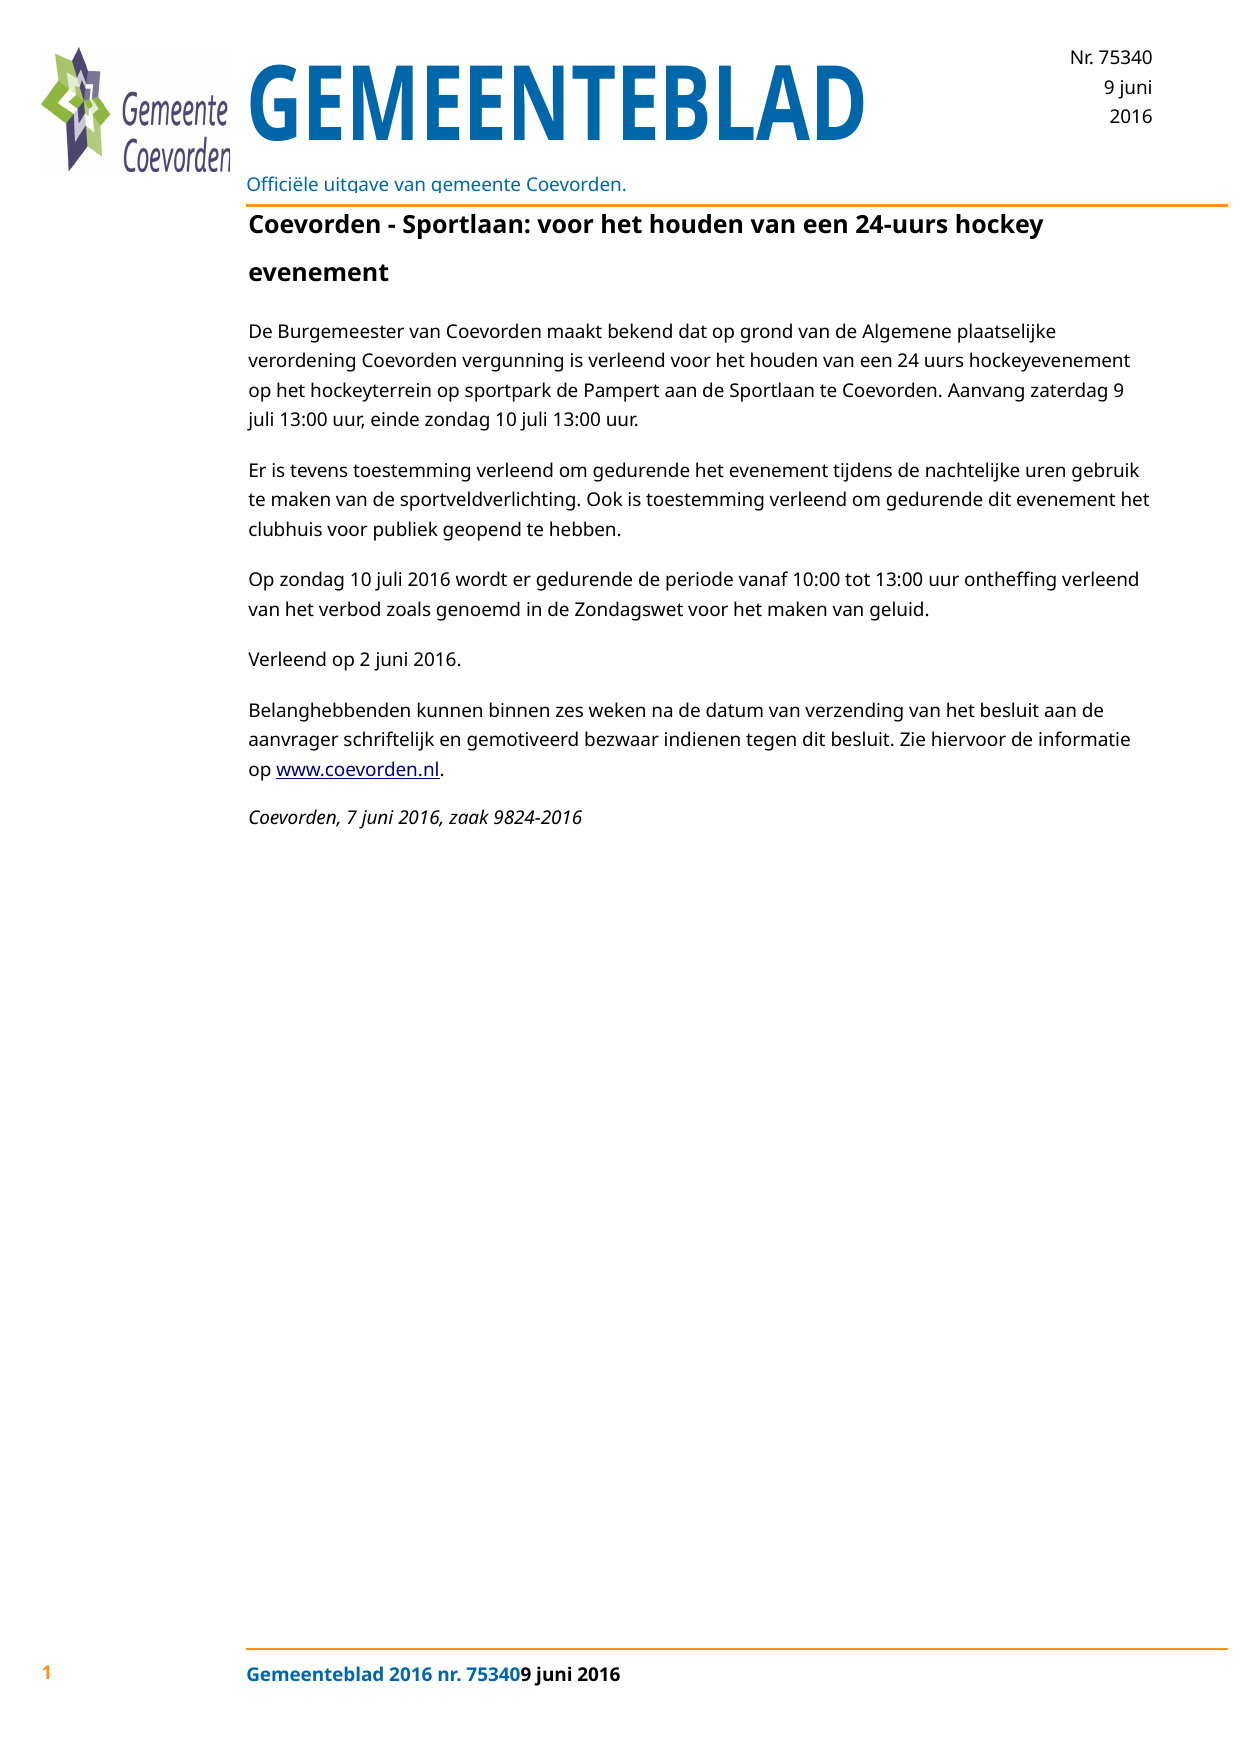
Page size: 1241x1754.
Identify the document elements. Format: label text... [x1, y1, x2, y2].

text Op zondag 10 juli 2016 wordt er gedurende de periode vanaf 10:00 tot 13:00 uur ontheffing verleend van het verbod zoals genoemd in de Zondagswet voor het maken van geluid. [248, 567, 1152, 622]
text Belanghebbenden kunnen binnen zes weken na de datum van verzending van het besluit aan de aanvrager schriftelijk en gemotiveerd bezwaar indienen tegen dit besluit. Zie hiervoor de informatie op www.coevorden.nl. [248, 697, 1152, 782]
text Coevorden - Sportlaan: voor het houden van een 24-uurs hockey evenement [248, 207, 1152, 288]
text Coevorden, 7 juni 2016, zaak 9824-2016 [248, 804, 1152, 830]
picture [41, 47, 231, 172]
text Er is tevens toestemming verleend om gedurende het evenement tijdens de nachtelijke uren gebruik te maken van de sportveldverlichting. Ook is toestemming verleend om gedurende dit evenement het clubhuis voor publiek geopend te hebben. [248, 457, 1152, 542]
text De Burgemeester van Coevorden maakt bekend dat op grond van de Algemene plaatselijke verordening Coevorden vergunning is verleend voor het houden van een 24 uurs hockeyevenement op het hockeyterrein op sportpark de Pampert aan de Sportlaan te Coevorden. Aanvang zaterdag 9 juli 13:00 uur, einde zondag 10 juli 13:00 uur. [248, 318, 1152, 432]
text Verleend op 2 juni 2016. [248, 647, 1152, 672]
